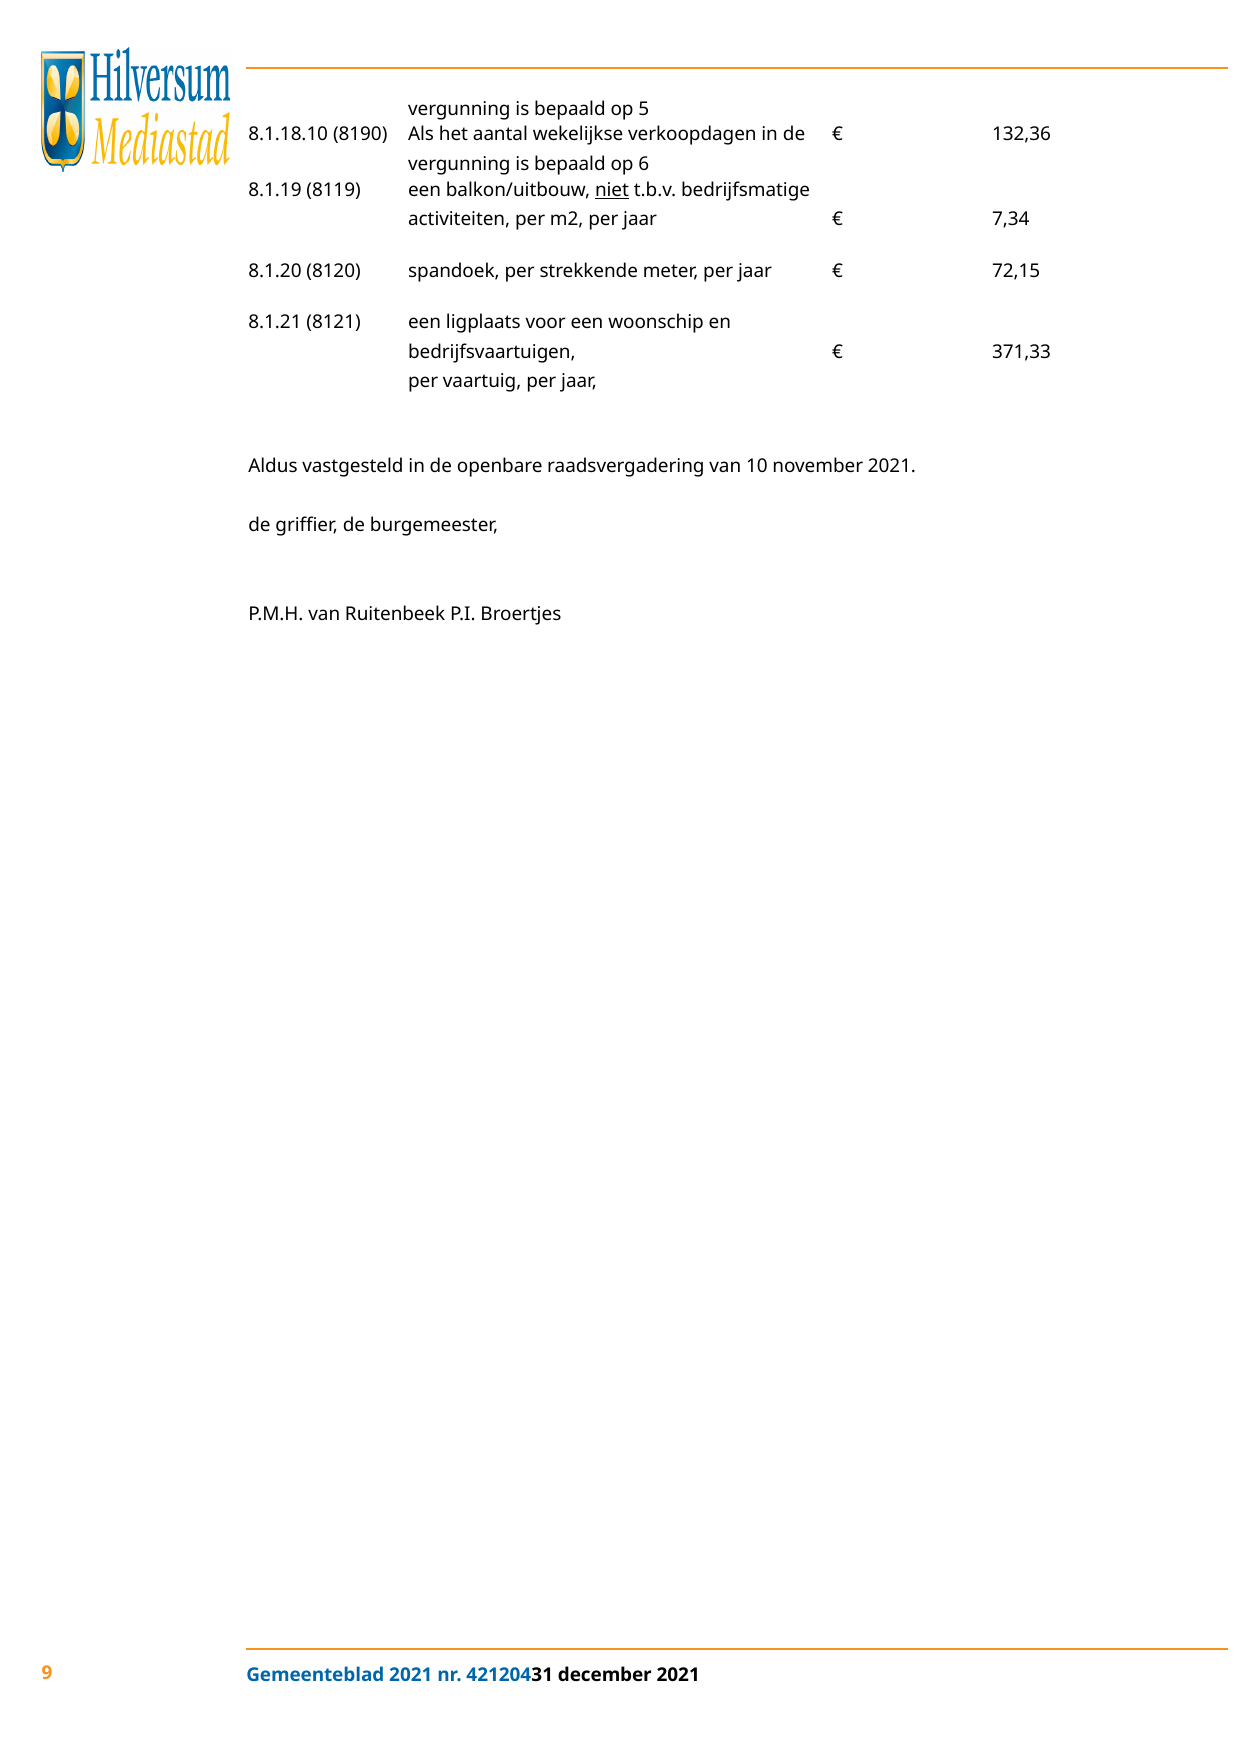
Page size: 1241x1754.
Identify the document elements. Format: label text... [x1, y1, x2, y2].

table_cell € [832, 176, 992, 231]
table_cell [992, 231, 1152, 257]
table_cell [248, 95, 408, 121]
table_cell [992, 95, 1152, 121]
table_cell [832, 283, 992, 308]
table_cell 8.1.20 (8120) [248, 257, 408, 283]
table_cell 72,15 [992, 257, 1152, 283]
text P.M.H. van Ruitenbeek P.I. Broertjes [248, 600, 1152, 625]
table_cell [408, 283, 832, 308]
table_cell 8.1.21 (8121) [248, 308, 408, 393]
table_cell 371,33 [992, 308, 1152, 393]
table_cell 7,34 [992, 176, 1152, 231]
table_cell [248, 393, 408, 419]
table_cell [832, 393, 992, 419]
table_cell € [832, 308, 992, 393]
table_cell [992, 393, 1152, 419]
text Aldus vastgesteld in de openbare raadsvergadering van 10 november 2021. [248, 452, 1152, 477]
table_cell 132,36 [992, 121, 1152, 176]
picture [41, 47, 231, 172]
table_cell [832, 95, 992, 121]
table_cell vergunning is bepaald op 5 [408, 95, 832, 121]
text de griffier, de burgemeester, [248, 511, 1152, 537]
table_cell € [832, 257, 992, 283]
table_cell [408, 231, 832, 257]
table_cell [408, 393, 832, 419]
table_cell Als het aantal wekelijkse verkoopdagen in de vergunning is bepaald op 6 [408, 121, 832, 176]
table_cell [992, 283, 1152, 308]
table_cell 8.1.19 (8119) [248, 176, 408, 231]
table_cell € [832, 121, 992, 176]
table_cell spandoek, per strekkende meter, per jaar [408, 257, 832, 283]
table_cell een balkon/uitbouw, niet t.b.v. bedrijfsmatige activiteiten, per m2, per jaar [408, 176, 832, 231]
table_cell een ligplaats voor een woonschip en bedrijfsvaartuigen, per vaartuig, per jaar, [408, 308, 832, 393]
table_cell [832, 231, 992, 257]
table_cell [248, 231, 408, 257]
table_cell [248, 283, 408, 308]
table_cell 8.1.18.10 (8190) [248, 121, 408, 176]
